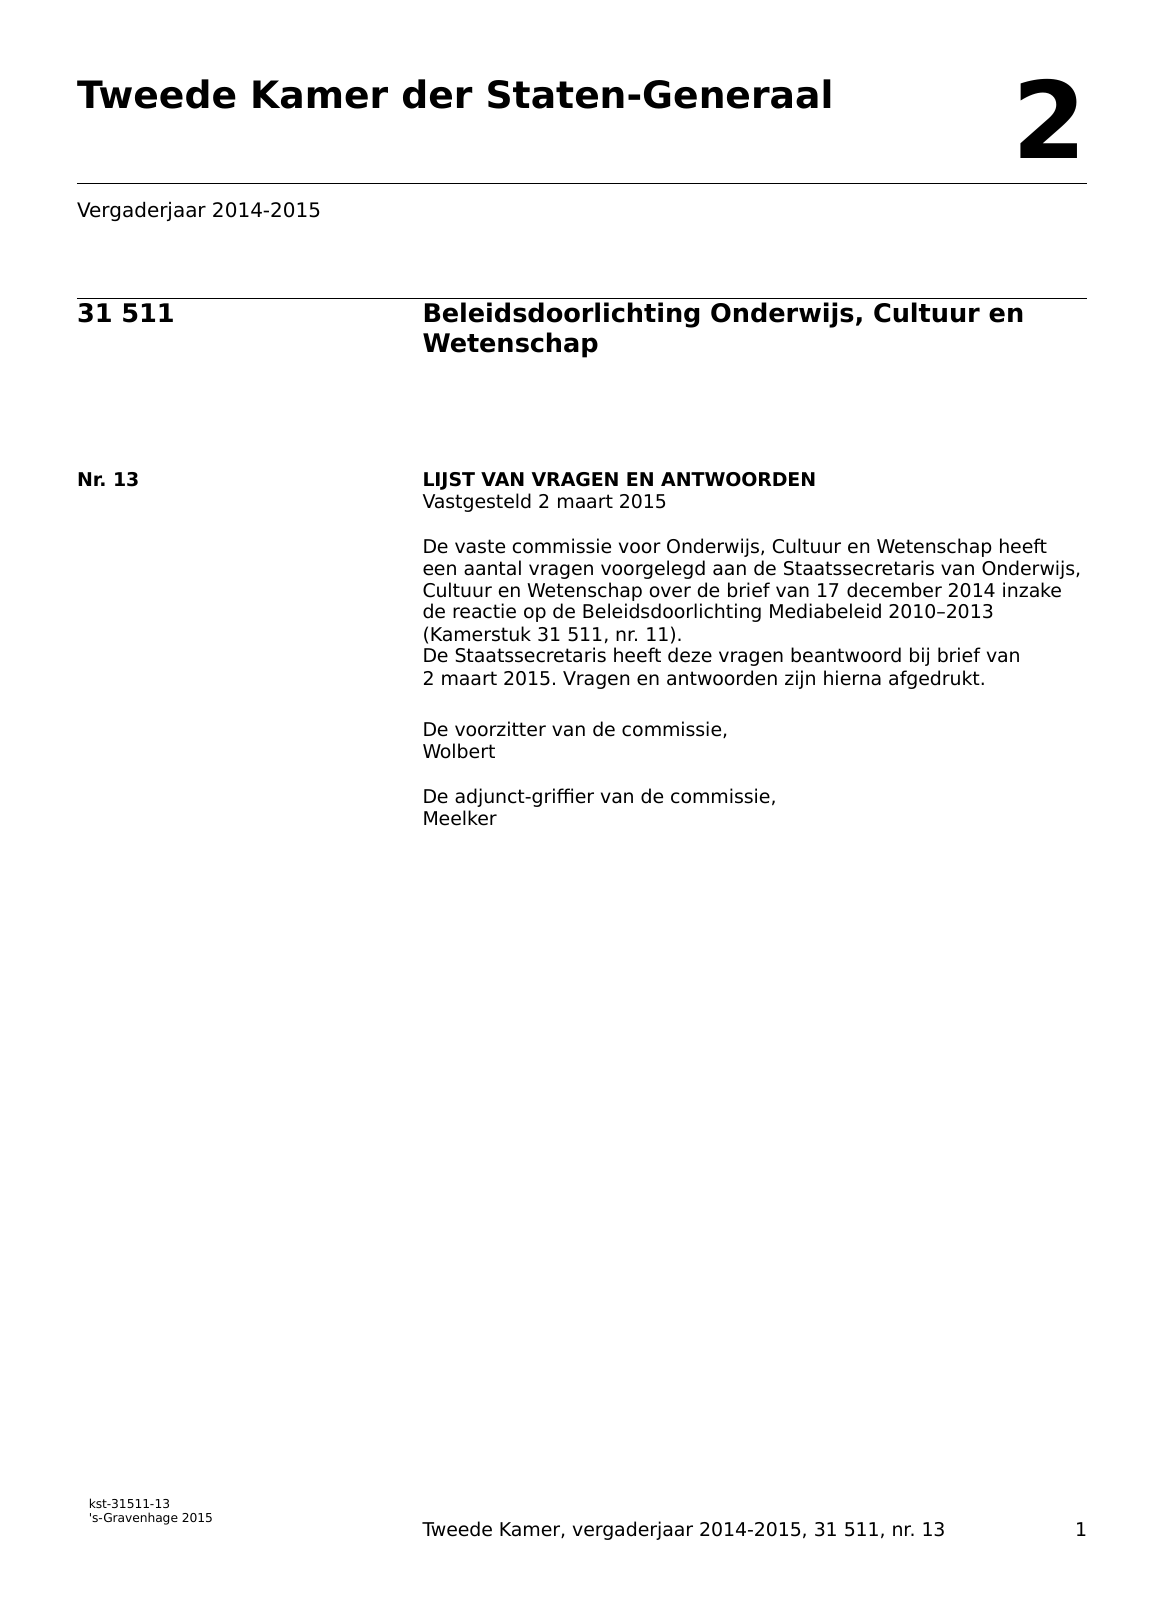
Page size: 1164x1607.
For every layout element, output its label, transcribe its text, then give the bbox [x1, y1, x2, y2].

text De adjunct-griffier van de commissie, Meelker [422, 786, 1087, 829]
text kst-31511-13 [88, 1497, 323, 1511]
text Vastgesteld 2 maart 2015 [422, 491, 1087, 513]
table_header 2 [886, 59, 1087, 183]
text 's-Gravenhage 2015 [88, 1511, 323, 1525]
subtitle Nr. 13 LIJST VAN VRAGEN EN ANTWOORDEN [77, 469, 1087, 491]
table_cell Vergaderjaar 2014-2015 [77, 184, 1087, 298]
table_header Tweede Kamer der Staten-Generaal [77, 59, 886, 183]
subtitle 31 511 Beleidsdoorlichting Onderwijs, Cultuur en Wetenschap [77, 299, 1087, 358]
text De voorzitter van de commissie, Wolbert [422, 719, 1087, 763]
text De vaste commissie voor Onderwijs, Cultuur en Wetenschap heeft een aantal vragen voorgelegd aan de Staatssecretaris van Onderwijs, Cultuur en Wetenschap over de brief van 17 december 2014 inzake de reactie op de Beleidsdoorlichting Mediabeleid 2010–2013 (Kamerstuk 31 511, nr. 11). [422, 536, 1087, 645]
text De Staatssecretaris heeft deze vragen beantwoord bij brief van 2 maart 2015. Vragen en antwoorden zijn hierna afgedrukt. [422, 645, 1087, 689]
